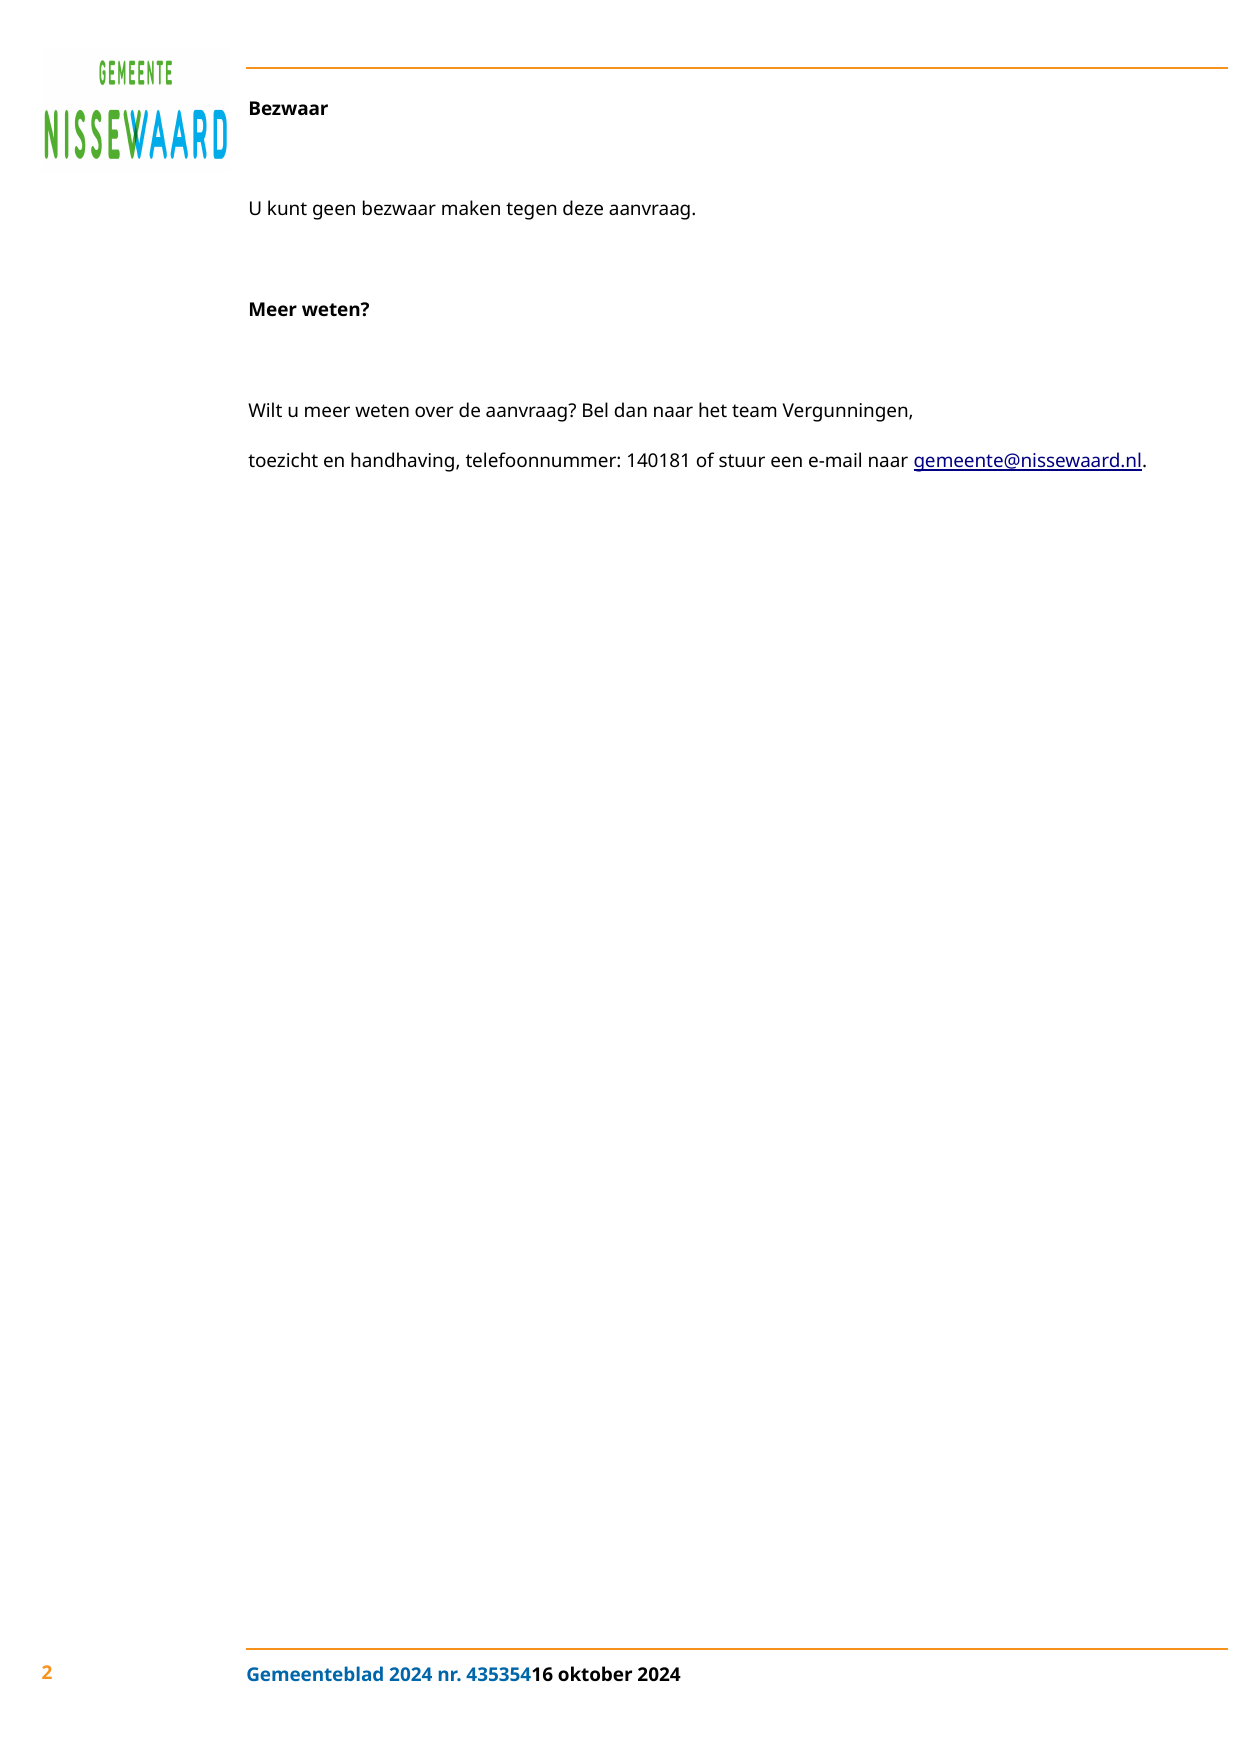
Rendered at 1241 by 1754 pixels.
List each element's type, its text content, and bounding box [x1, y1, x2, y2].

text Wilt u meer weten over de aanvraag? Bel dan naar het team Vergunningen, [248, 397, 1152, 423]
text U kunt geen bezwaar maken tegen deze aanvraag. [248, 196, 1152, 221]
picture [41, 47, 231, 172]
text Bezwaar [248, 95, 1152, 121]
text toezicht en handhaving, telefoonnummer: 140181 of stuur een e-mail naar gemeente@nissewaard.nl. [248, 448, 1152, 473]
text Meer weten? [248, 296, 1152, 322]
